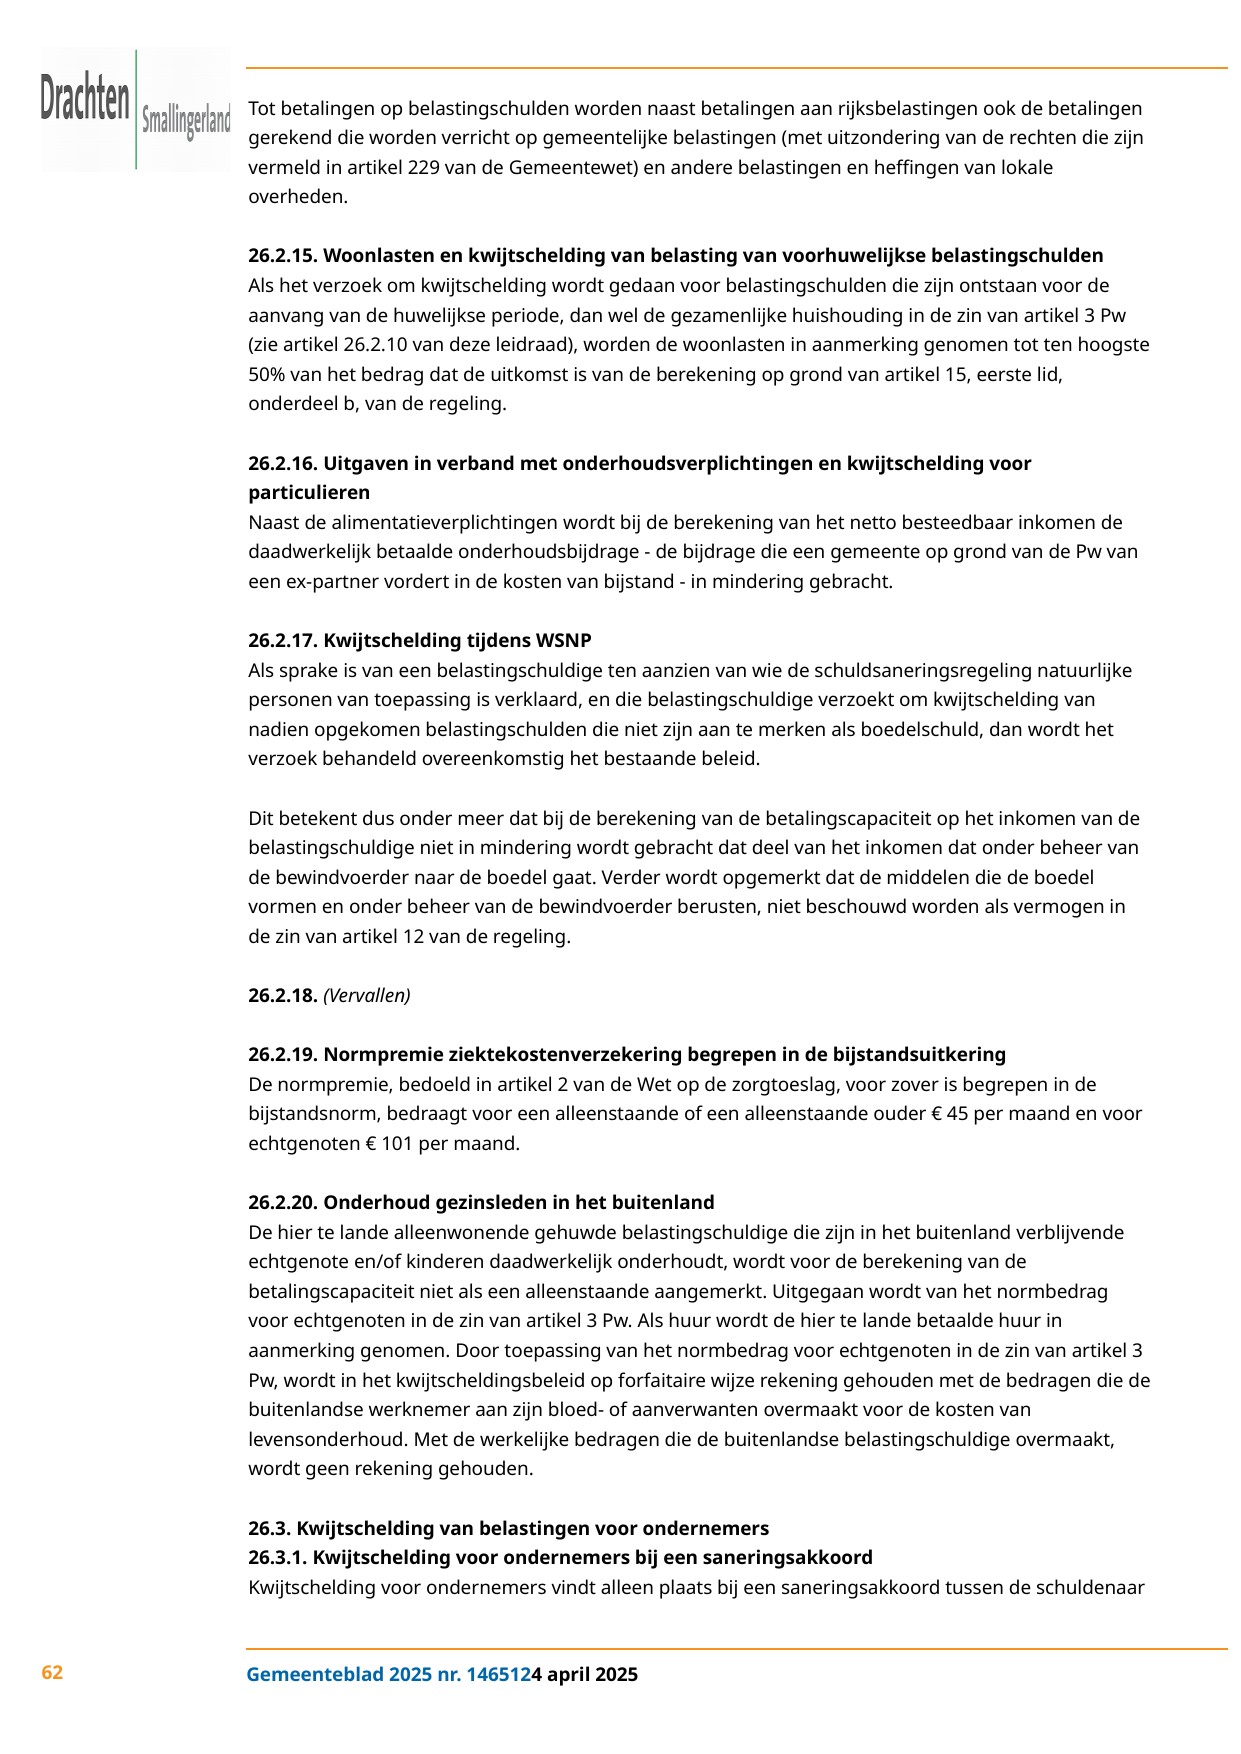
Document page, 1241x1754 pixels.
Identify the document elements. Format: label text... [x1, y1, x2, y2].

picture [41, 47, 231, 172]
text De normpremie, bedoeld in artikel 2 van de Wet op de zorgtoeslag, voor zover is begrepen in de bijstandsnorm, bedraagt voor een alleenstaande of een alleenstaande ouder € 45 per maand en voor echtgenoten € 101 per maand. [248, 1071, 1152, 1156]
text 26.2.15. Woonlasten en kwijtschelding van belasting van voorhuwelijkse belastingschulden [248, 243, 1152, 268]
text Naast de alimentatieverplichtingen wordt bij de berekening van het netto besteedbaar inkomen de daadwerkelijk betaalde onderhoudsbijdrage - de bijdrage die een gemeente op grond van de Pw van een ex-partner vordert in de kosten van bijstand - in mindering gebracht. [248, 509, 1152, 594]
text Tot betalingen op belastingschulden worden naast betalingen aan rijksbelastingen ook de betalingen gerekend die worden verricht op gemeentelijke belastingen (met uitzondering van de rechten die zijn vermeld in artikel 229 van de Gemeentewet) en andere belastingen en heffingen van lokale overheden. [248, 95, 1152, 209]
text 26.2.17. Kwijtschelding tijdens WSNP [248, 627, 1152, 653]
text 26.2.16. Uitgaven in verband met onderhoudsverplichtingen en kwijtschelding voor particulieren [248, 450, 1152, 505]
text Kwijtschelding voor ondernemers vindt alleen plaats bij een saneringsakkoord tussen de schuldenaar [248, 1574, 1152, 1600]
text 26.3.1. Kwijtschelding voor ondernemers bij een saneringsakkoord [248, 1544, 1152, 1570]
text Als het verzoek om kwijtschelding wordt gedaan voor belastingschulden die zijn ontstaan voor de aanvang van de huwelijkse periode, dan wel de gezamenlijke huishouding in de zin van artikel 3 Pw (zie artikel 26.2.10 van deze leidraad), worden de woonlasten in aanmerking genomen tot ten hoogste 50% van het bedrag dat de uitkomst is van de berekening op grond van artikel 15, eerste lid, onderdeel b, van de regeling. [248, 272, 1152, 416]
text 26.2.20. Onderhoud gezinsleden in het buitenland [248, 1189, 1152, 1215]
text Als sprake is van een belastingschuldige ten aanzien van wie de schuldsaneringsregeling natuurlijke personen van toepassing is verklaard, en die belastingschuldige verzoekt om kwijtschelding van nadien opgekomen belastingschulden die niet zijn aan te merken als boedelschuld, dan wordt het verzoek behandeld overeenkomstig het bestaande beleid. [248, 657, 1152, 771]
text 26.2.19. Normpremie ziektekostenverzekering begrepen in de bijstandsuitkering [248, 1041, 1152, 1067]
text 26.2.18. (Vervallen) [248, 982, 1152, 1008]
text De hier te lande alleenwonende gehuwde belastingschuldige die zijn in het buitenland verblijvende echtgenote en/of kinderen daadwerkelijk onderhoudt, wordt voor de berekening van de betalingscapaciteit niet als een alleenstaande aangemerkt. Uitgegaan wordt van het normbedrag voor echtgenoten in de zin van artikel 3 Pw. Als huur wordt de hier te lande betaalde huur in aanmerking genomen. Door toepassing van het normbedrag voor echtgenoten in de zin van artikel 3 Pw, wordt in het kwijtscheldingsbeleid op forfaitaire wijze rekening gehouden met de bedragen die de buitenlandse werknemer aan zijn bloed- of aanverwanten overmaakt voor de kosten van levensonderhoud. Met de werkelijke bedragen die de buitenlandse belastingschuldige overmaakt, wordt geen rekening gehouden. [248, 1219, 1152, 1481]
text 26.3. Kwijtschelding van belastingen voor ondernemers [248, 1515, 1152, 1541]
text Dit betekent dus onder meer dat bij de berekening van de betalingscapaciteit op het inkomen van de belastingschuldige niet in mindering wordt gebracht dat deel van het inkomen dat onder beheer van de bewindvoerder naar de boedel gaat. Verder wordt opgemerkt dat de middelen die de boedel vormen en onder beheer van de bewindvoerder berusten, niet beschouwd worden als vermogen in de zin van artikel 12 van de regeling. [248, 805, 1152, 949]
